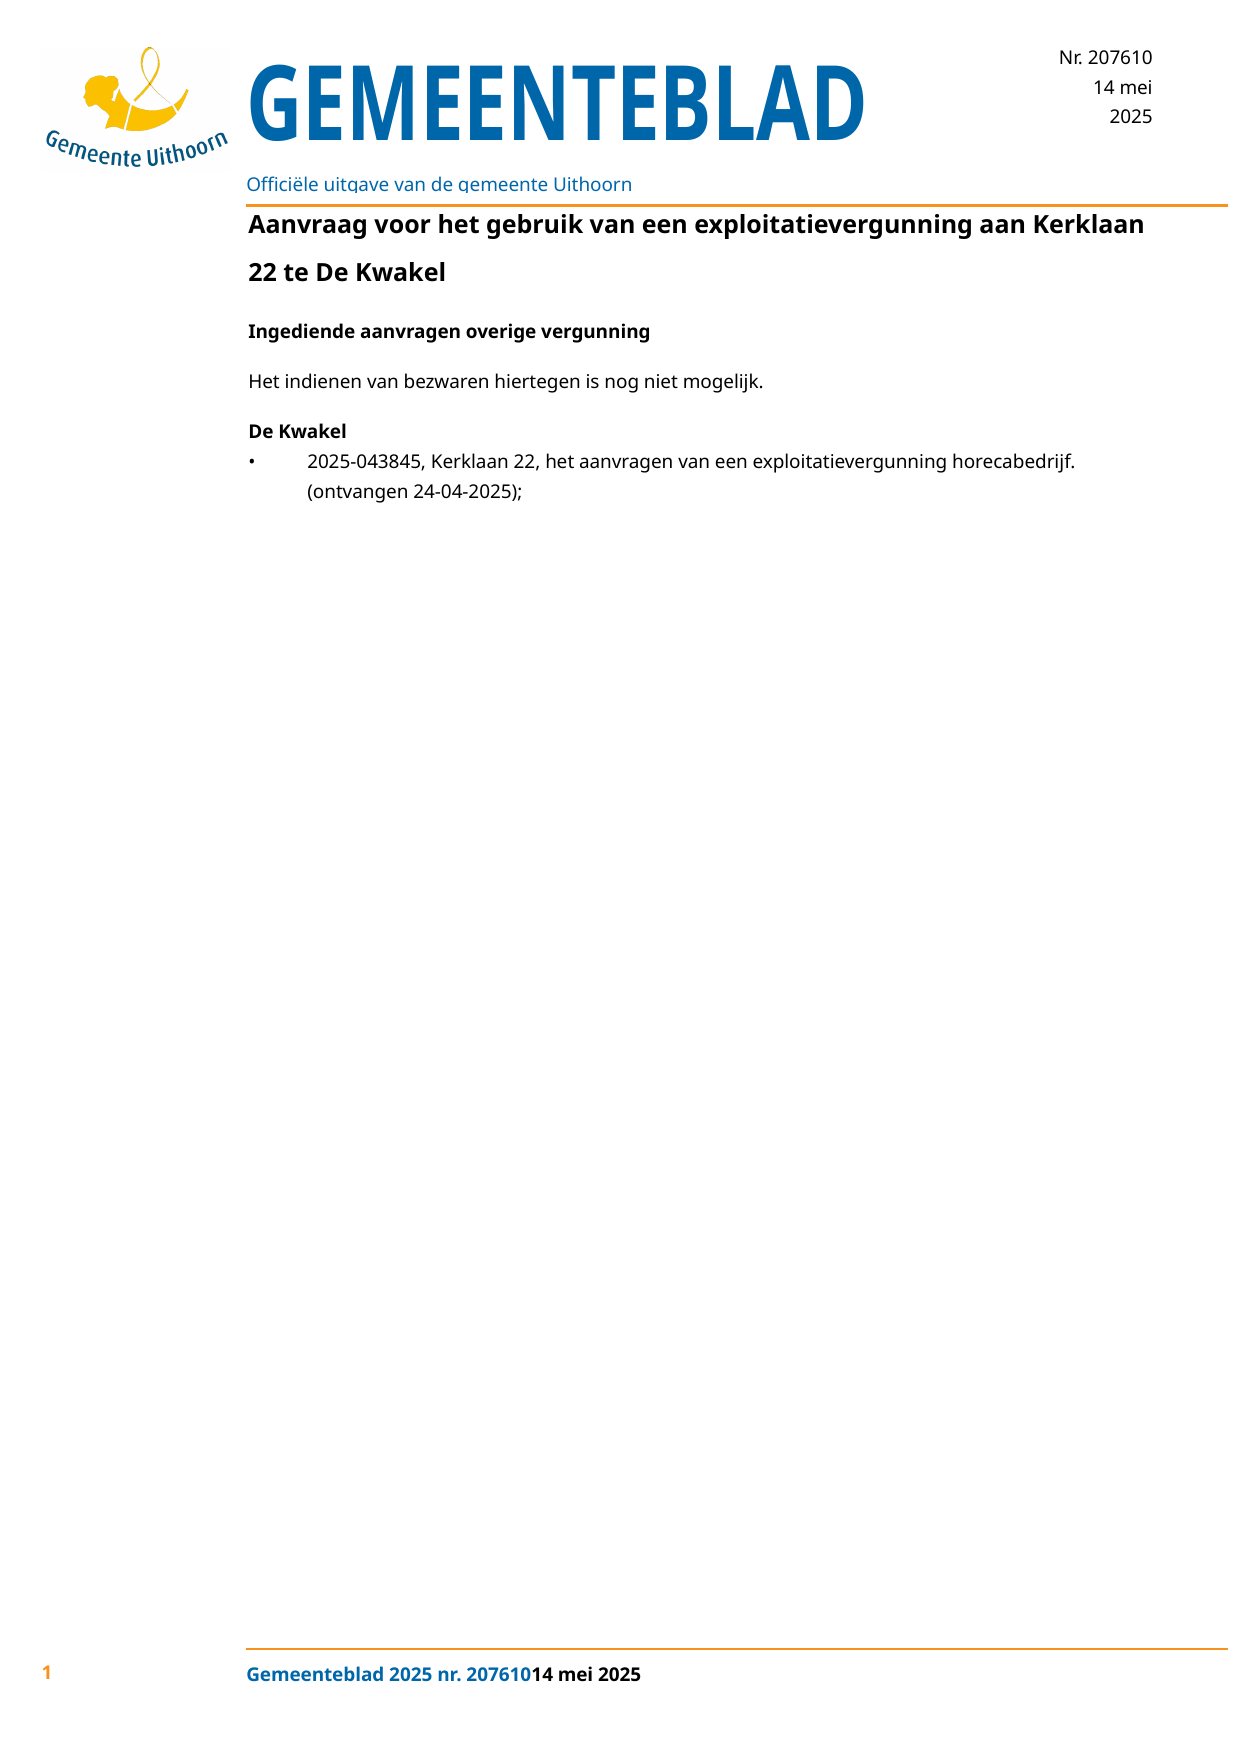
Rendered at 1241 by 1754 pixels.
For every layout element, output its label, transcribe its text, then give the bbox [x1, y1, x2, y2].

list 2025-043845, Kerklaan 22, het aanvragen van een exploitatievergunning horecabedrijf. (ontvangen 24-04-2025); [248, 448, 1152, 504]
text Het indienen van bezwaren hiertegen is nog niet mogelijk. [248, 368, 1152, 394]
picture [41, 47, 231, 172]
text Aanvraag voor het gebruik van een exploitatievergunning aan Kerklaan 22 te De Kwakel [248, 207, 1152, 288]
text Ingediende aanvragen overige vergunning [248, 318, 1152, 344]
text De Kwakel [248, 419, 1152, 444]
